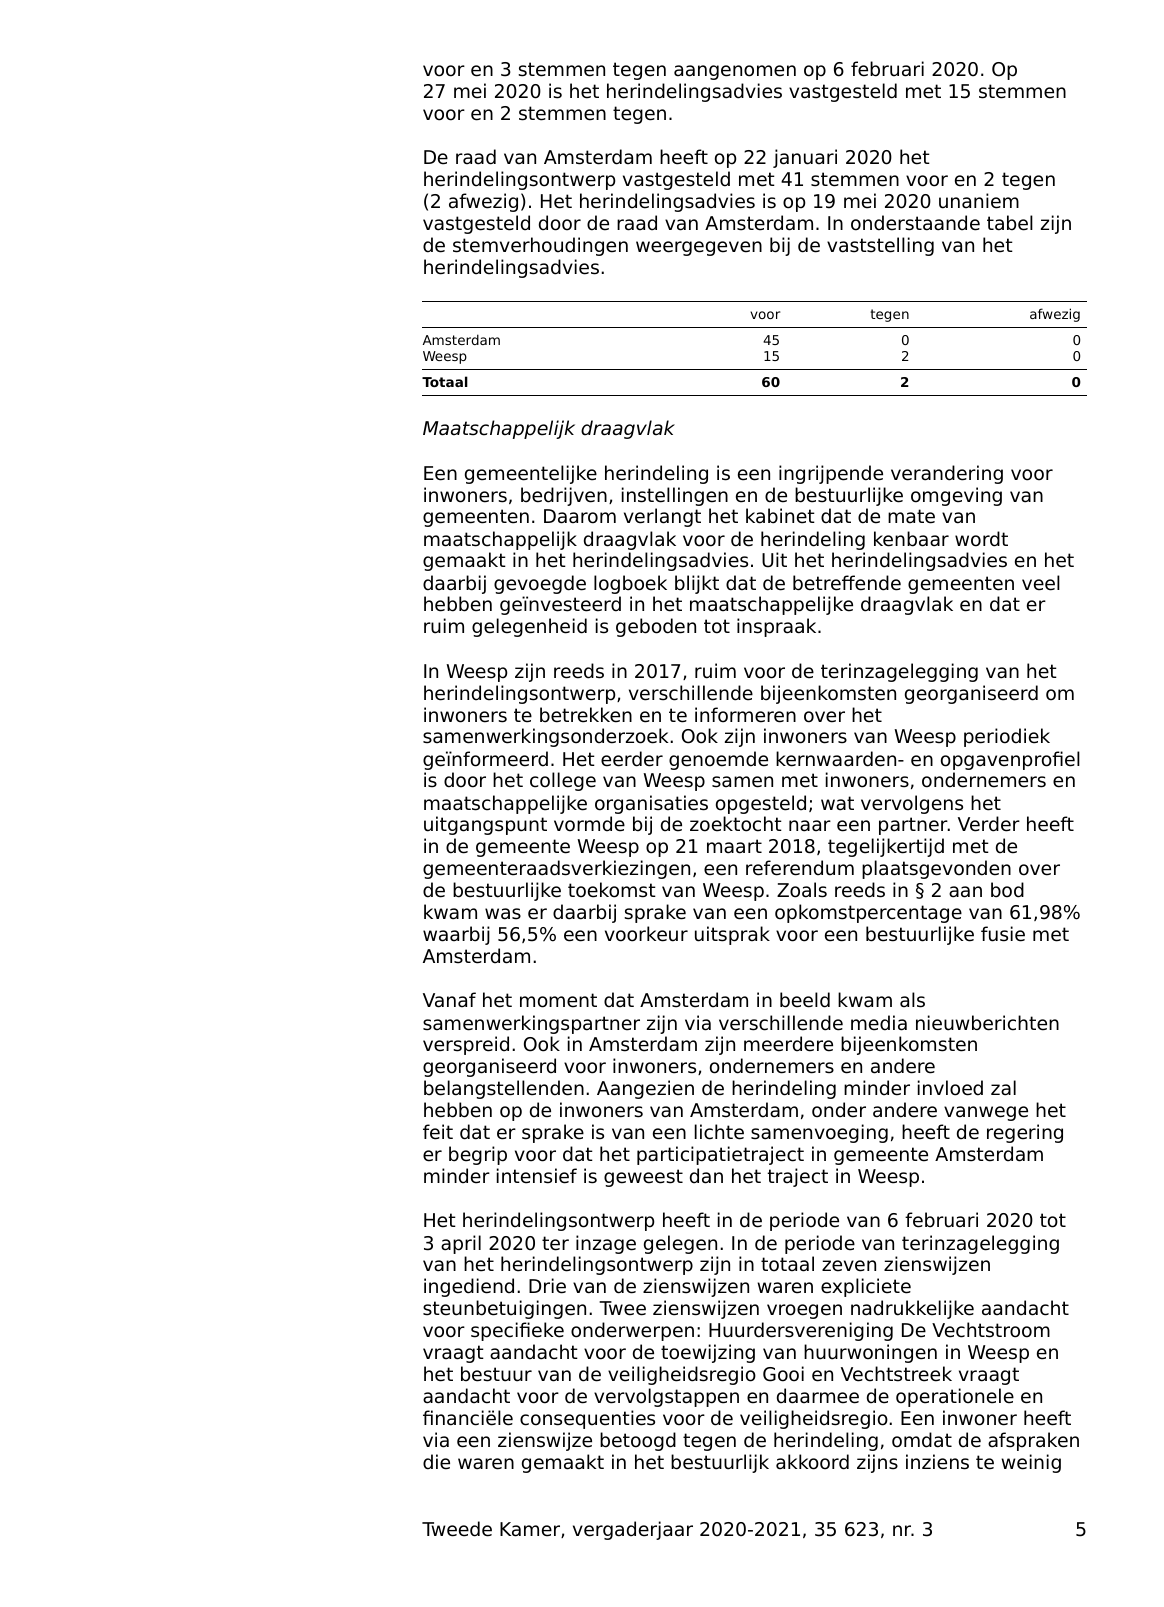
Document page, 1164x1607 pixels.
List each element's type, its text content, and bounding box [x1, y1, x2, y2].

text Het herindelingsontwerp heeft in de periode van 6 februari 2020 tot 3 april 2020 ter inzage gelegen. In de periode van terinzagelegging van het herindelingsontwerp zijn in totaal zeven zienswijzen ingediend. Drie van de zienswijzen waren expliciete steunbetuigingen. Twee zienswijzen vroegen nadrukkelijke aandacht voor specifieke onderwerpen: Huurdersvereniging De Vechtstroom vraagt aandacht voor de toewijzing van huurwoningen in Weesp en het bestuur van de veiligheidsregio Gooi en Vechtstreek vraagt aandacht voor de vervolgstappen en daarmee de operationele en financiële consequenties voor de veiligheidsregio. Een inwoner heeft via een zienswijze betoogd tegen de herindeling, omdat de afspraken die waren gemaakt in het bestuurlijk akkoord zijns inziens te weinig [422, 1210, 1087, 1474]
table_cell 60 [636, 370, 786, 395]
table_header [422, 302, 636, 327]
table_header voor [636, 302, 786, 327]
text Vanaf het moment dat Amsterdam in beeld kwam als samenwerkingspartner zijn via verschillende media nieuwberichten verspreid. Ook in Amsterdam zijn meerdere bijeenkomsten georganiseerd voor inwoners, ondernemers en andere belangstellenden. Aangezien de herindeling minder invloed zal hebben op de inwoners van Amsterdam, onder andere vanwege het feit dat er sprake is van een lichte samenvoeging, heeft de regering er begrip voor dat het participatietraject in gemeente Amsterdam minder intensief is geweest dan het traject in Weesp. [422, 990, 1087, 1188]
text Een gemeentelijke herindeling is een ingrijpende verandering voor inwoners, bedrijven, instellingen en de bestuurlijke omgeving van gemeenten. Daarom verlangt het kabinet dat de mate van maatschappelijk draagvlak voor de herindeling kenbaar wordt gemaakt in het herindelingsadvies. Uit het herindelingsadvies en het daarbij gevoegde logboek blijkt dat de betreffende gemeenten veel hebben geïnvesteerd in het maatschappelijke draagvlak en dat er ruim gelegenheid is geboden tot inspraak. [422, 462, 1087, 638]
table_cell 0 [915, 349, 1087, 369]
table_cell 2 [786, 370, 915, 395]
table_cell 0 [915, 370, 1087, 395]
text In Weesp zijn reeds in 2017, ruim voor de terinzagelegging van het herindelingsontwerp, verschillende bijeenkomsten georganiseerd om inwoners te betrekken en te informeren over het samenwerkingsonderzoek. Ook zijn inwoners van Weesp periodiek geïnformeerd. Het eerder genoemde kernwaarden- en opgavenprofiel is door het college van Weesp samen met inwoners, ondernemers en maatschappelijke organisaties opgesteld; wat vervolgens het uitgangspunt vormde bij de zoektocht naar een partner. Verder heeft in de gemeente Weesp op 21 maart 2018, tegelijkertijd met de gemeenteraadsverkiezingen, een referendum plaatsgevonden over de bestuurlijke toekomst van Weesp. Zoals reeds in § 2 aan bod kwam was er daarbij sprake van een opkomstpercentage van 61,98% waarbij 56,5% een voorkeur uitsprak voor een bestuurlijke fusie met Amsterdam. [422, 661, 1087, 968]
text De raad van Amsterdam heeft op 22 januari 2020 het herindelingsontwerp vastgesteld met 41 stemmen voor en 2 tegen (2 afwezig). Het herindelingsadvies is op 19 mei 2020 unaniem vastgesteld door de raad van Amsterdam. In onderstaande tabel zijn de stemverhoudingen weergegeven bij de vaststelling van het herindelingsadvies. [422, 147, 1087, 279]
table_cell 15 [636, 349, 786, 369]
table_cell 0 [915, 328, 1087, 348]
subtitle Maatschappelijk draagvlak [422, 418, 1087, 440]
table_header tegen [786, 302, 915, 327]
text voor en 3 stemmen tegen aangenomen op 6 februari 2020. Op 27 mei 2020 is het herindelingsadvies vastgesteld met 15 stemmen voor en 2 stemmen tegen. [422, 59, 1087, 125]
table_cell 45 [636, 328, 786, 348]
table_header afwezig [915, 302, 1087, 327]
table_cell 0 [786, 328, 915, 348]
table_cell Amsterdam [422, 328, 636, 348]
table_cell 2 [786, 349, 915, 369]
table_cell Totaal [422, 370, 636, 395]
table_cell Weesp [422, 349, 636, 369]
